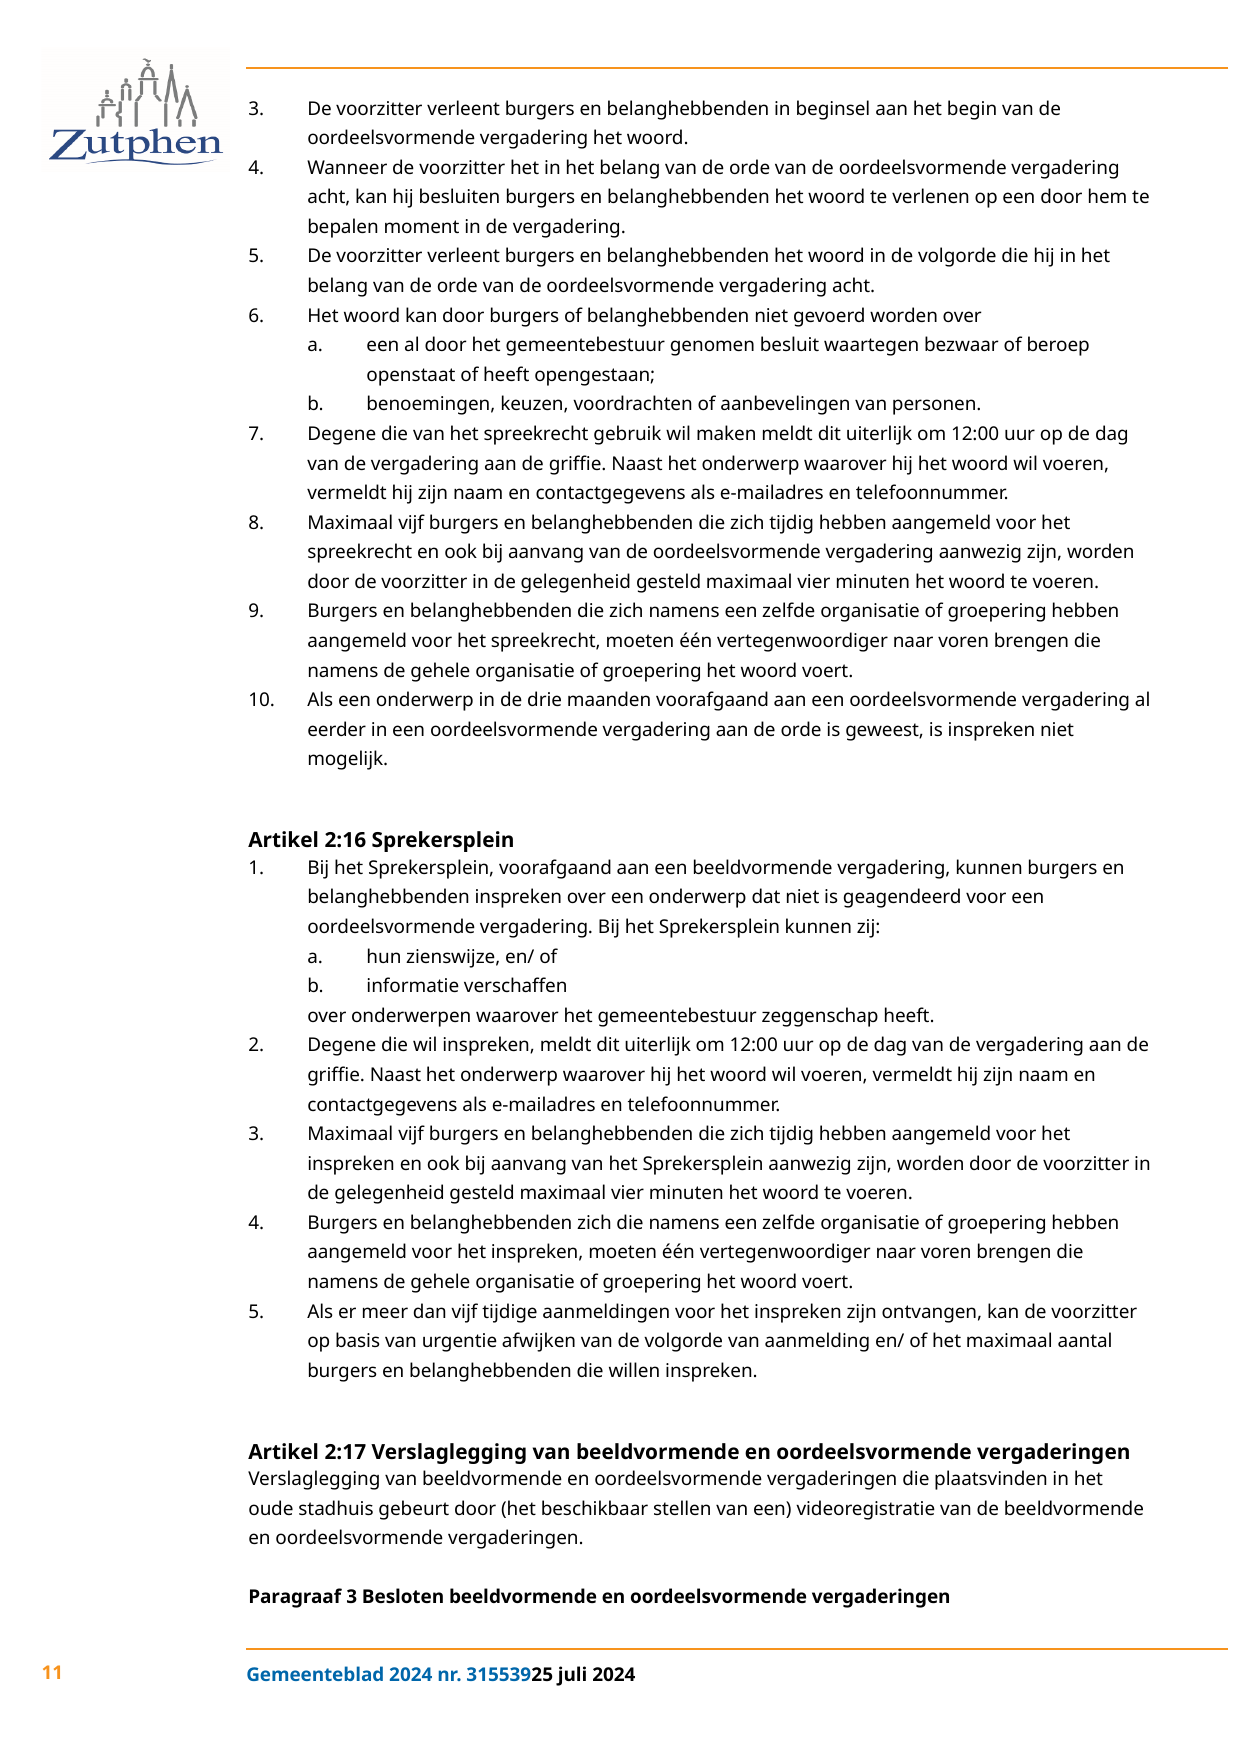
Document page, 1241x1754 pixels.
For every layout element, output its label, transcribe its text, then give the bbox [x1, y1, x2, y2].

list benoemingen, keuzen, voordrachten of aanbevelingen van personen. [307, 391, 1152, 416]
text Artikel 2:17 Verslaglegging van beeldvormende en oordeelsvormende vergaderingen [248, 1437, 1152, 1465]
list Degene die wil inspreken, meldt dit uiterlijk om 12:00 uur op de dag van de vergadering aan de griffie. Naast het onderwerp waarover hij het woord wil voeren, vermeldt hij zijn naam en contactgegevens als e-mailadres en telefoonnummer. [248, 1032, 1152, 1116]
list Degene die van het spreekrecht gebruik wil maken meldt dit uiterlijk om 12:00 uur op de dag van de vergadering aan de griffie. Naast het onderwerp waarover hij het woord wil voeren, vermeldt hij zijn naam en contactgegevens als e-mailadres en telefoonnummer. [248, 420, 1152, 505]
list Burgers en belanghebbenden zich die namens een zelfde organisatie of groepering hebben aangemeld voor het inspreken, moeten één vertegenwoordiger naar voren brengen die namens de gehele organisatie of groepering het woord voert. [248, 1209, 1152, 1294]
list Wanneer de voorzitter het in het belang van de orde van de oordeelsvormende vergadering acht, kan hij besluiten burgers en belanghebbenden het woord te verlenen op een door hem te bepalen moment in de vergadering. [248, 154, 1152, 239]
list Maximaal vijf burgers en belanghebbenden die zich tijdig hebben aangemeld voor het spreekrecht en ook bij aanvang van de oordeelsvormende vergadering aanwezig zijn, worden door de voorzitter in de gelegenheid gesteld maximaal vier minuten het woord te voeren. [248, 509, 1152, 594]
list Burgers en belanghebbenden die zich namens een zelfde organisatie of groepering hebben aangemeld voor het spreekrecht, moeten één vertegenwoordiger naar voren brengen die namens de gehele organisatie of groepering het woord voert. [248, 598, 1152, 683]
list Als er meer dan vijf tijdige aanmeldingen voor het inspreken zijn ontvangen, kan de voorzitter op basis van urgentie afwijken van de volgorde van aanmelding en/ of het maximaal aantal burgers en belanghebbenden die willen inspreken. [248, 1298, 1152, 1383]
list Bij het Sprekersplein, voorafgaand aan een beeldvormende vergadering, kunnen burgers en belanghebbenden inspreken over een onderwerp dat niet is geagendeerd voor een oordeelsvormende vergadering. Bij het Sprekersplein kunnen zij: [248, 854, 1152, 939]
list een al door het gemeentebestuur genomen besluit waartegen bezwaar of beroep openstaat of heeft opengestaan; [307, 331, 1152, 387]
list informatie verschaffen [307, 972, 1152, 998]
text Artikel 2:16 Sprekersplein [248, 826, 1152, 854]
list over onderwerpen waarover het gemeentebestuur zeggenschap heeft. [248, 1002, 1152, 1028]
text Verslaglegging van beeldvormende en oordeelsvormende vergaderingen die plaatsvinden in het oude stadhuis gebeurt door (het beschikbaar stellen van een) videoregistratie van de beeldvormende en oordeelsvormende vergaderingen. [248, 1465, 1152, 1550]
list Als een onderwerp in de drie maanden voorafgaand aan een oordeelsvormende vergadering al eerder in een oordeelsvormende vergadering aan de orde is geweest, is inspreken niet mogelijk. [248, 686, 1152, 771]
picture [41, 47, 231, 172]
list Het woord kan door burgers of belanghebbenden niet gevoerd worden over [248, 302, 1152, 328]
list Maximaal vijf burgers en belanghebbenden die zich tijdig hebben aangemeld voor het inspreken en ook bij aanvang van het Sprekersplein aanwezig zijn, worden door de voorzitter in de gelegenheid gesteld maximaal vier minuten het woord te voeren. [248, 1120, 1152, 1205]
list De voorzitter verleent burgers en belanghebbenden in beginsel aan het begin van de oordeelsvormende vergadering het woord. [248, 95, 1152, 150]
list hun zienswijze, en/ of [307, 943, 1152, 968]
list De voorzitter verleent burgers en belanghebbenden het woord in de volgorde die hij in het belang van de orde van de oordeelsvormende vergadering acht. [248, 243, 1152, 298]
text Paragraaf 3 Besloten beeldvormende en oordeelsvormende vergaderingen [248, 1584, 1152, 1609]
